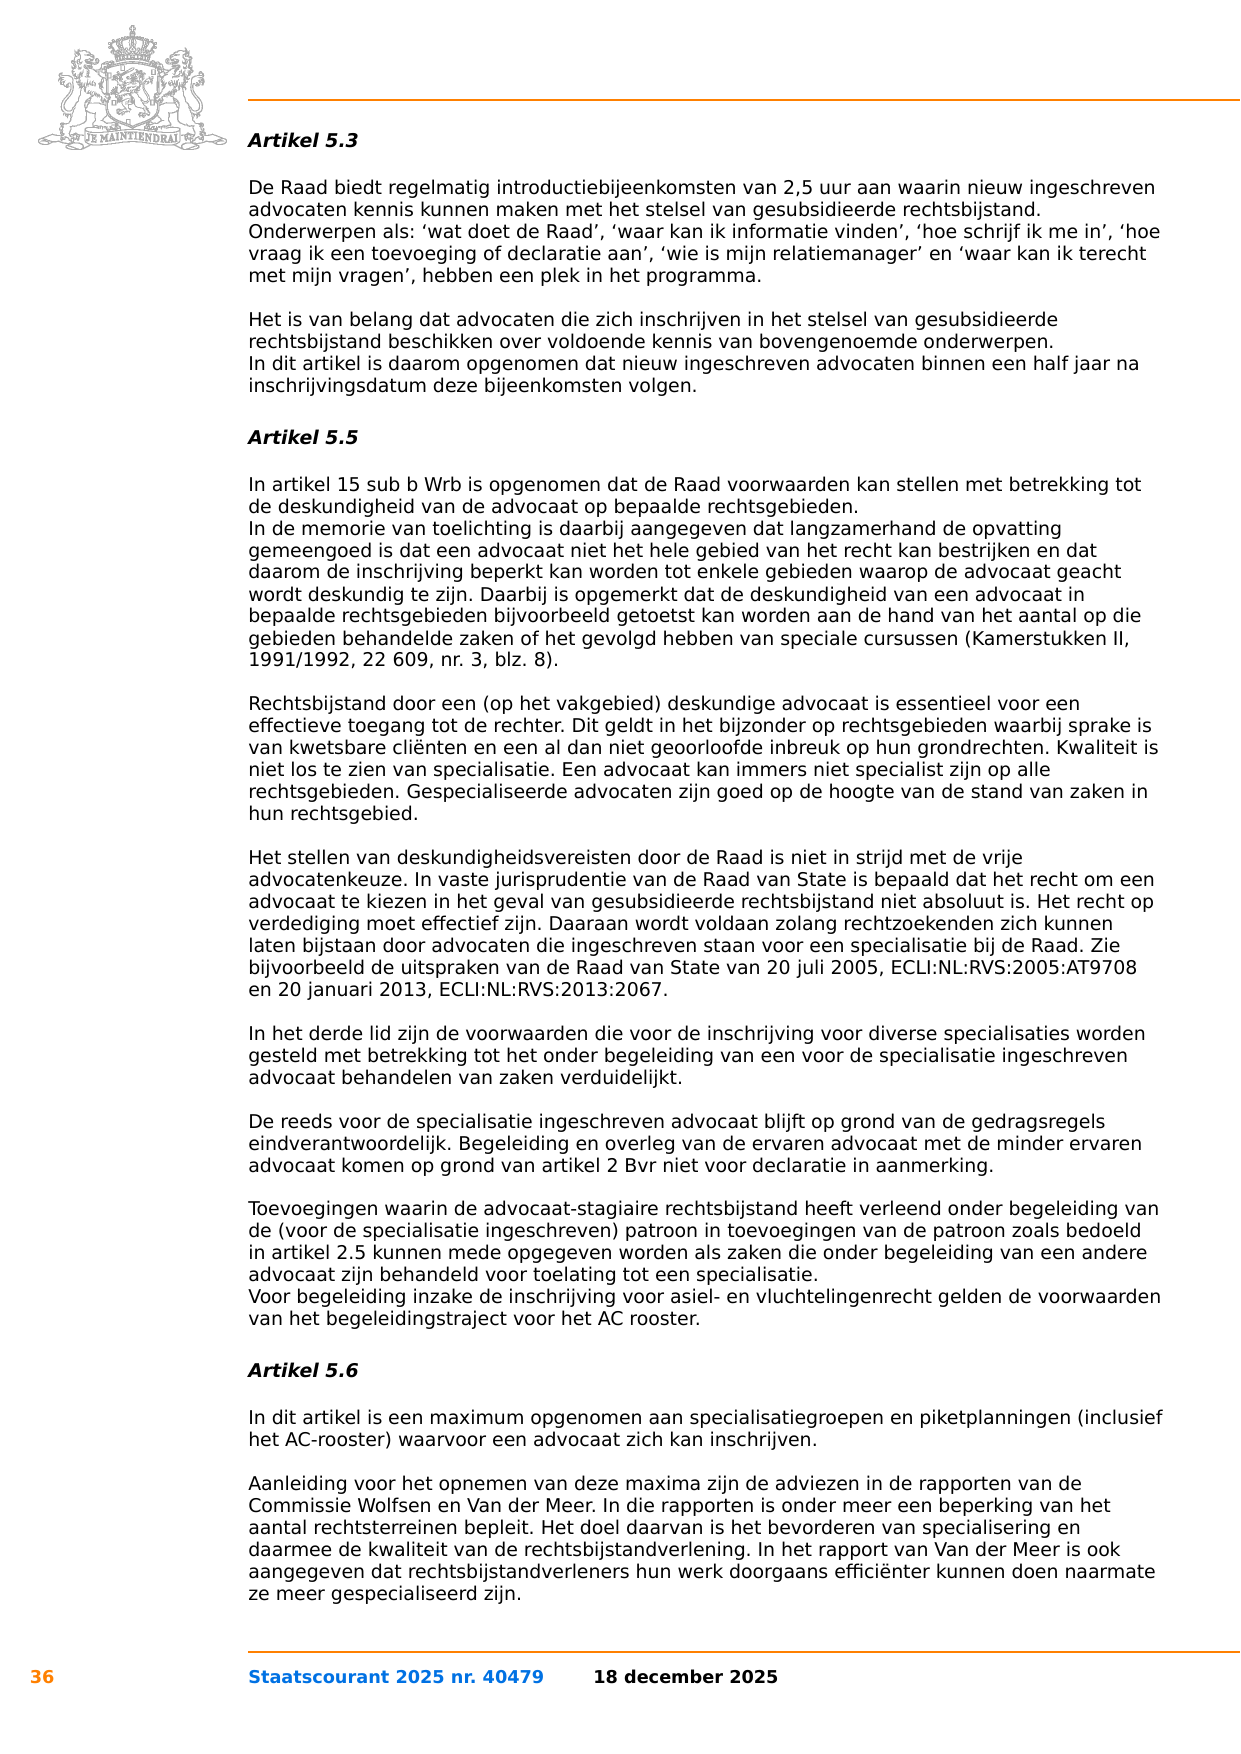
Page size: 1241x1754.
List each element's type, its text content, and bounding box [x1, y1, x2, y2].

subtitle Artikel 5.5 [248, 427, 1163, 448]
text In artikel 15 sub b Wrb is opgenomen dat de Raad voorwaarden kan stellen met betrekking tot de deskundigheid van de advocaat op bepaalde rechtsgebieden. [248, 473, 1163, 517]
text Toevoegingen waarin de advocaat-stagiaire rechtsbijstand heeft verleend onder begeleiding van de (voor de specialisatie ingeschreven) patroon in toevoegingen van de patroon zoals bedoeld in artikel 2.5 kunnen mede opgegeven worden als zaken die onder begeleiding van een andere advocaat zijn behandeld voor toelating tot een specialisatie. [248, 1198, 1163, 1286]
text Aanleiding voor het opnemen van deze maxima zijn de adviezen in de rapporten van de Commissie Wolfsen en Van der Meer. In die rapporten is onder meer een beperking van het aantal rechtsterreinen bepleit. Het doel daarvan is het bevorderen van specialisering en daarmee de kwaliteit van de rechtsbijstandverlening. In het rapport van Van der Meer is ook aangegeven dat rechtsbijstandverleners hun werk doorgaans efficiënter kunnen doen naarmate ze meer gespecialiseerd zijn. [248, 1473, 1163, 1605]
text In het derde lid zijn de voorwaarden die voor de inschrijving voor diverse specialisaties worden gesteld met betrekking tot het onder begeleiding van een voor de specialisatie ingeschreven advocaat behandelen van zaken verduidelijkt. [248, 1023, 1163, 1089]
text Het stellen van deskundigheidsvereisten door de Raad is niet in strijd met de vrije advocatenkeuze. In vaste jurisprudentie van de Raad van State is bepaald dat het recht om een advocaat te kiezen in het geval van gesubsidieerde rechtsbijstand niet absoluut is. Het recht op verdediging moet effectief zijn. Daaraan wordt voldaan zolang rechtzoekenden zich kunnen laten bijstaan door advocaten die ingeschreven staan voor een specialisatie bij de Raad. Zie bijvoorbeeld de uitspraken van de Raad van State van 20 juli 2005, ECLI:NL:RVS:2005:AT9708 en 20 januari 2013, ECLI:NL:RVS:2013:2067. [248, 847, 1163, 1001]
subtitle Artikel 5.6 [248, 1360, 1163, 1382]
text Voor begeleiding inzake de inschrijving voor asiel- en vluchtelingenrecht gelden de voorwaarden van het begeleidingstraject voor het AC rooster. [248, 1286, 1163, 1330]
picture [38, 25, 227, 150]
text In de memorie van toelichting is daarbij aangegeven dat langzamerhand de opvatting gemeengoed is dat een advocaat niet het hele gebied van het recht kan bestrijken en dat daarom de inschrijving beperkt kan worden tot enkele gebieden waarop de advocaat geacht wordt deskundig te zijn. Daarbij is opgemerkt dat de deskundigheid van een advocaat in bepaalde rechtsgebieden bijvoorbeeld getoetst kan worden aan de hand van het aantal op die gebieden behandelde zaken of het gevolgd hebben van speciale cursussen (Kamerstukken II, 1991/1992, 22 609, nr. 3, blz. 8). [248, 517, 1163, 671]
text In dit artikel is daarom opgenomen dat nieuw ingeschreven advocaten binnen een half jaar na inschrijvingsdatum deze bijeenkomsten volgen. [248, 353, 1163, 397]
text De Raad biedt regelmatig introductiebijeenkomsten van 2,5 uur aan waarin nieuw ingeschreven advocaten kennis kunnen maken met het stelsel van gesubsidieerde rechtsbijstand. Onderwerpen als: ‘wat doet de Raad’, ‘waar kan ik informatie vinden’, ‘hoe schrijf ik me in’, ‘hoe vraag ik een toevoeging of declaratie aan’, ‘wie is mijn relatiemanager’ en ‘waar kan ik terecht met mijn vragen’, hebben een plek in het programma. [248, 177, 1163, 287]
text In dit artikel is een maximum opgenomen aan specialisatiegroepen en piketplanningen (inclusief het AC-rooster) waarvoor een advocaat zich kan inschrijven. [248, 1407, 1163, 1451]
subtitle Artikel 5.3 [248, 130, 1163, 152]
text Het is van belang dat advocaten die zich inschrijven in het stelsel van gesubsidieerde rechtsbijstand beschikken over voldoende kennis van bovengenoemde onderwerpen. [248, 309, 1163, 353]
text De reeds voor de specialisatie ingeschreven advocaat blijft op grond van de gedragsregels eindverantwoordelijk. Begeleiding en overleg van de ervaren advocaat met de minder ervaren advocaat komen op grond van artikel 2 Bvr niet voor declaratie in aanmerking. [248, 1111, 1163, 1176]
text Rechtsbijstand door een (op het vakgebied) deskundige advocaat is essentieel voor een effectieve toegang tot de rechter. Dit geldt in het bijzonder op rechtsgebieden waarbij sprake is van kwetsbare cliënten en een al dan niet geoorloofde inbreuk op hun grondrechten. Kwaliteit is niet los te zien van specialisatie. Een advocaat kan immers niet specialist zijn op alle rechtsgebieden. Gespecialiseerde advocaten zijn goed op de hoogte van de stand van zaken in hun rechtsgebied. [248, 693, 1163, 825]
